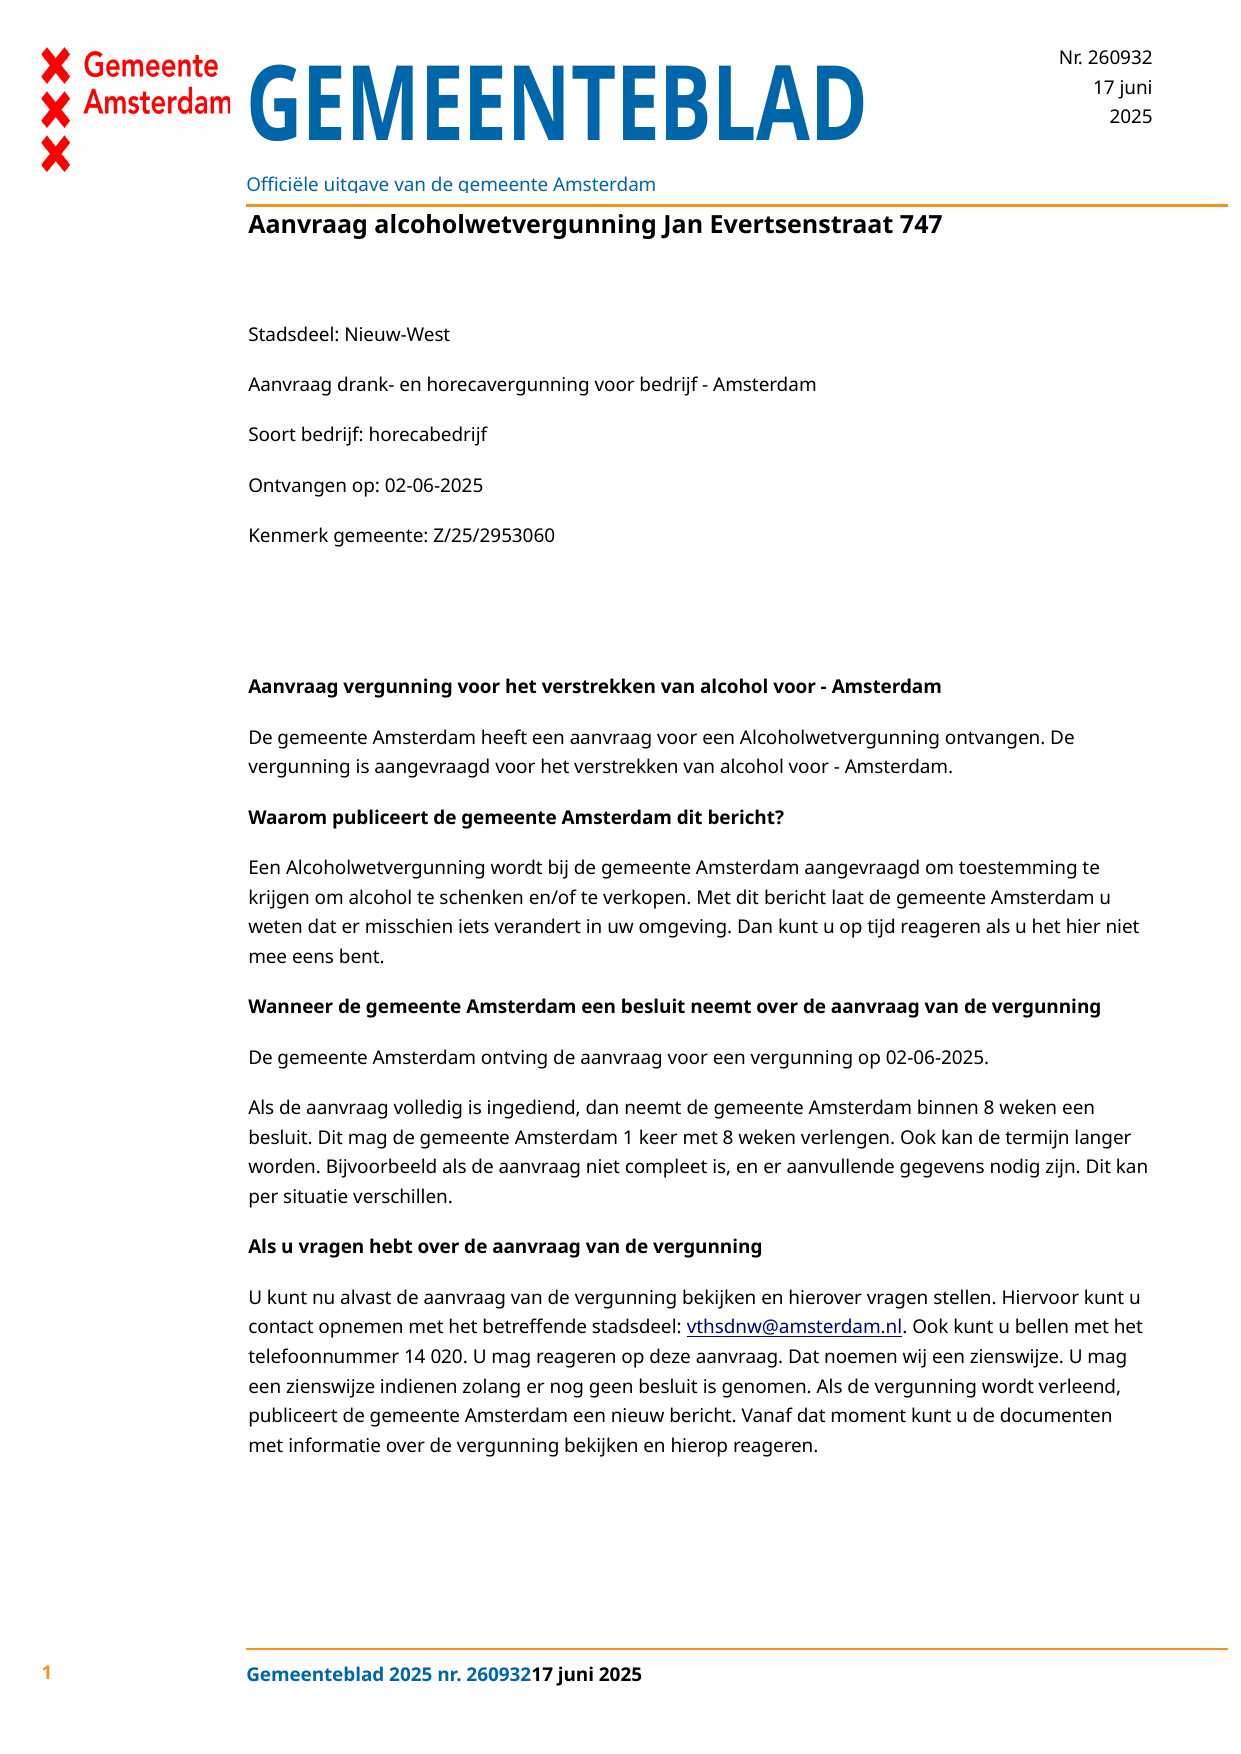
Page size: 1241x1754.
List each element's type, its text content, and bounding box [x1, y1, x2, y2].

text Soort bedrijf: horecabedrijf [248, 422, 1152, 447]
text Een Alcoholwetvergunning wordt bij de gemeente Amsterdam aangevraagd om toestemming te krijgen om alcohol te schenken en/of te verkopen. Met dit bericht laat de gemeente Amsterdam u weten dat er misschien iets verandert in uw omgeving. Dan kunt u op tijd reageren als u het hier niet mee eens bent. [248, 854, 1152, 969]
text Stadsdeel: Nieuw-West [248, 321, 1152, 346]
text De gemeente Amsterdam ontving de aanvraag voor een vergunning op 02-06-2025. [248, 1044, 1152, 1070]
text Ontvangen op: 02-06-2025 [248, 472, 1152, 498]
text Waarom publiceert de gemeente Amsterdam dit bericht? [248, 804, 1152, 830]
text U kunt nu alvast de aanvraag van de vergunning bekijken en hierover vragen stellen. Hiervoor kunt u contact opnemen met het betreffende stadsdeel: vthsdnw@amsterdam.nl. Ook kunt u bellen met het telefoonnummer 14 020. U mag reageren op deze aanvraag. Dat noemen wij een zienswijze. U mag een zienswijze indienen zolang er nog geen besluit is genomen. Als de vergunning wordt verleend, publiceert de gemeente Amsterdam een nieuw bericht. Vanaf dat moment kunt u de documenten met informatie over de vergunning bekijken en hierop reageren. [248, 1284, 1152, 1458]
text Als u vragen hebt over de aanvraag van de vergunning [248, 1234, 1152, 1259]
text Wanneer de gemeente Amsterdam een besluit neemt over de aanvraag van de vergunning [248, 994, 1152, 1019]
text Aanvraag alcoholwetvergunning Jan Evertsenstraat 747 [248, 207, 1152, 241]
picture [41, 47, 231, 172]
text Aanvraag drank- en horecavergunning voor bedrijf - Amsterdam [248, 371, 1152, 397]
text Kenmerk gemeente: Z/25/2953060 [248, 522, 1152, 548]
text De gemeente Amsterdam heeft een aanvraag voor een Alcoholwetvergunning ontvangen. De vergunning is aangevraagd voor het verstrekken van alcohol voor - Amsterdam. [248, 724, 1152, 779]
text Aanvraag vergunning voor het verstrekken van alcohol voor - Amsterdam [248, 674, 1152, 699]
text Als de aanvraag volledig is ingediend, dan neemt de gemeente Amsterdam binnen 8 weken een besluit. Dit mag de gemeente Amsterdam 1 keer met 8 weken verlengen. Ook kan de termijn langer worden. Bijvoorbeeld als de aanvraag niet compleet is, en er aanvullende gegevens nodig zijn. Dit kan per situatie verschillen. [248, 1094, 1152, 1209]
